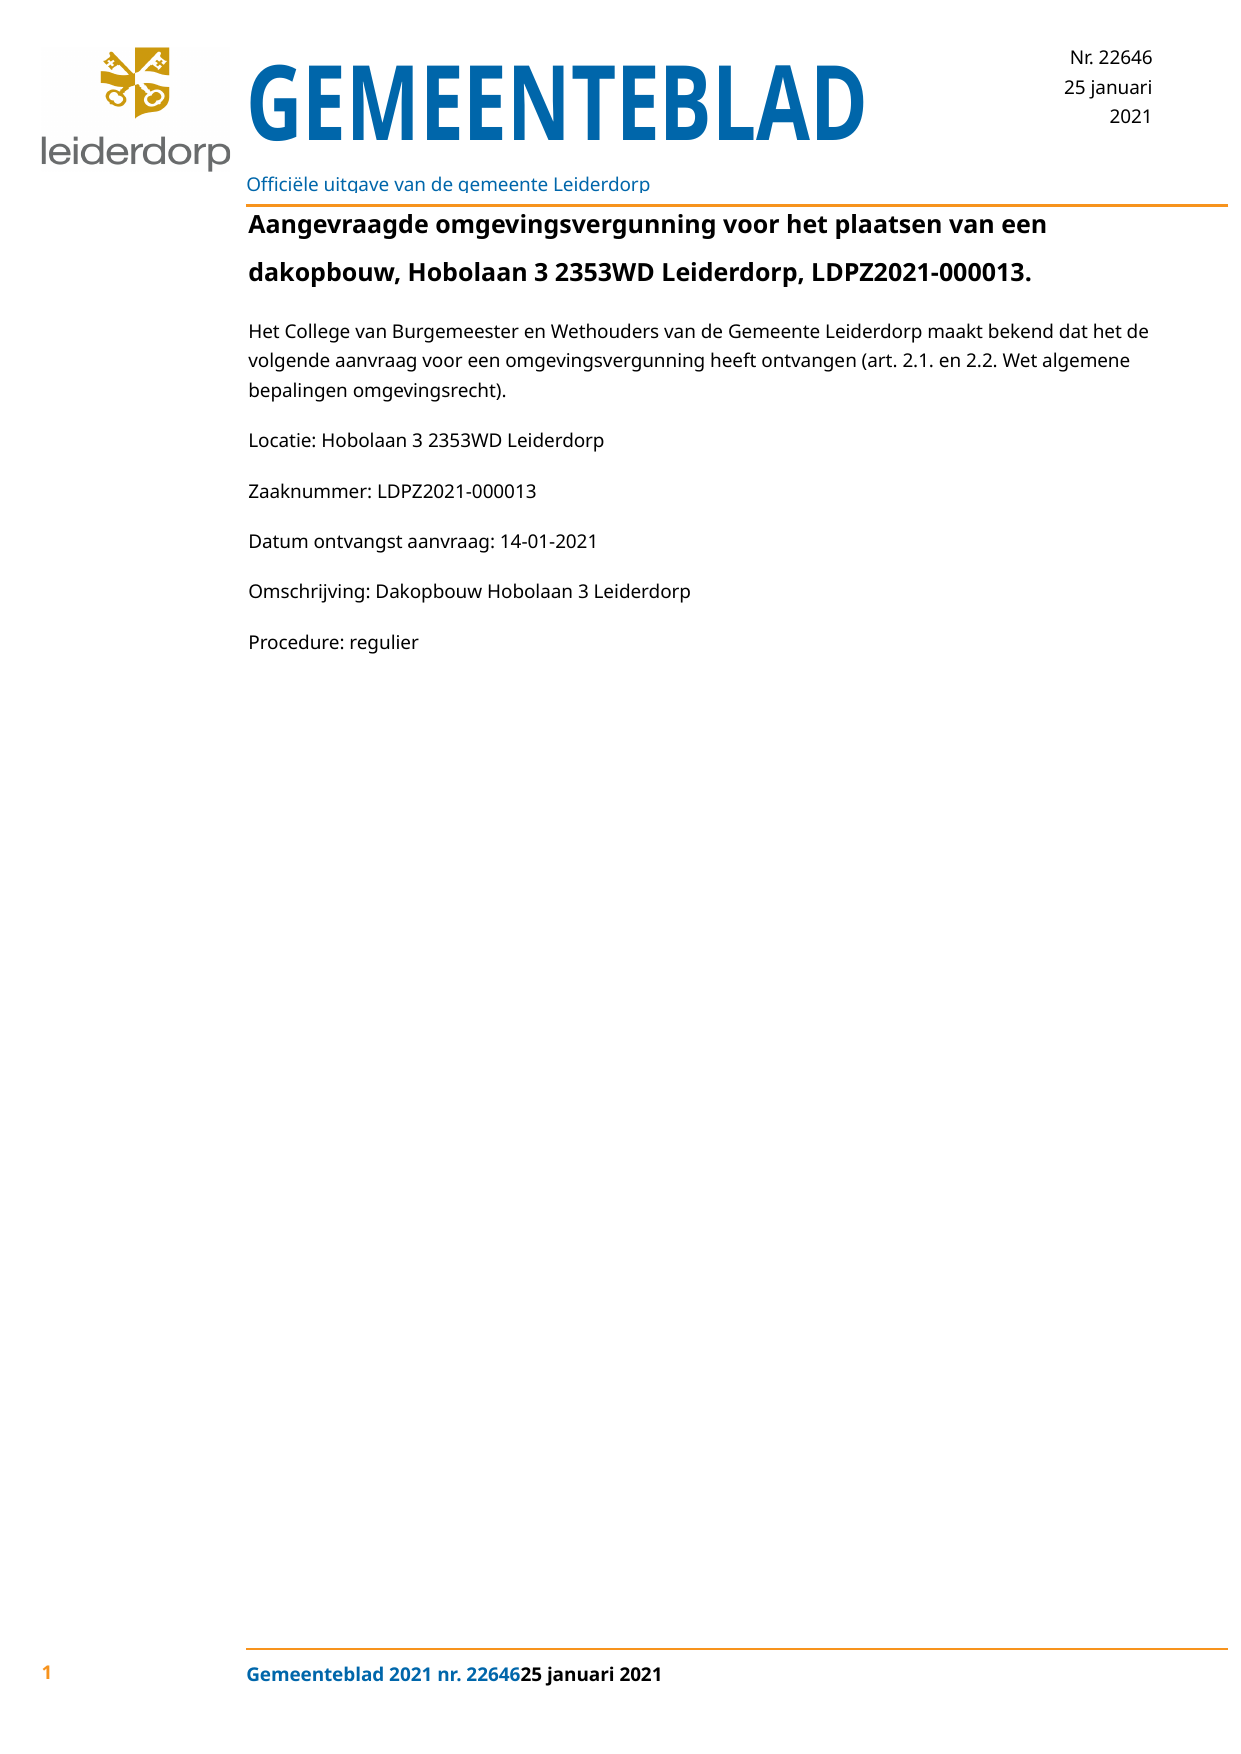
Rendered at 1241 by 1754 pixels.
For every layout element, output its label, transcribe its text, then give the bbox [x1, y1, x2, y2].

text Aangevraagde omgevingsvergunning voor het plaatsen van een dakopbouw, Hobolaan 3 2353WD Leiderdorp, LDPZ2021-000013. [248, 207, 1152, 288]
picture [41, 47, 231, 172]
text Locatie: Hobolaan 3 2353WD Leiderdorp [248, 427, 1152, 453]
text Procedure: regulier [248, 629, 1152, 655]
text Het College van Burgemeester en Wethouders van de Gemeente Leiderdorp maakt bekend dat het de volgende aanvraag voor een omgevingsvergunning heeft ontvangen (art. 2.1. en 2.2. Wet algemene bepalingen omgevingsrecht). [248, 318, 1152, 403]
text Zaaknummer: LDPZ2021-000013 [248, 478, 1152, 504]
text Datum ontvangst aanvraag: 14-01-2021 [248, 528, 1152, 554]
text Omschrijving: Dakopbouw Hobolaan 3 Leiderdorp [248, 579, 1152, 604]
